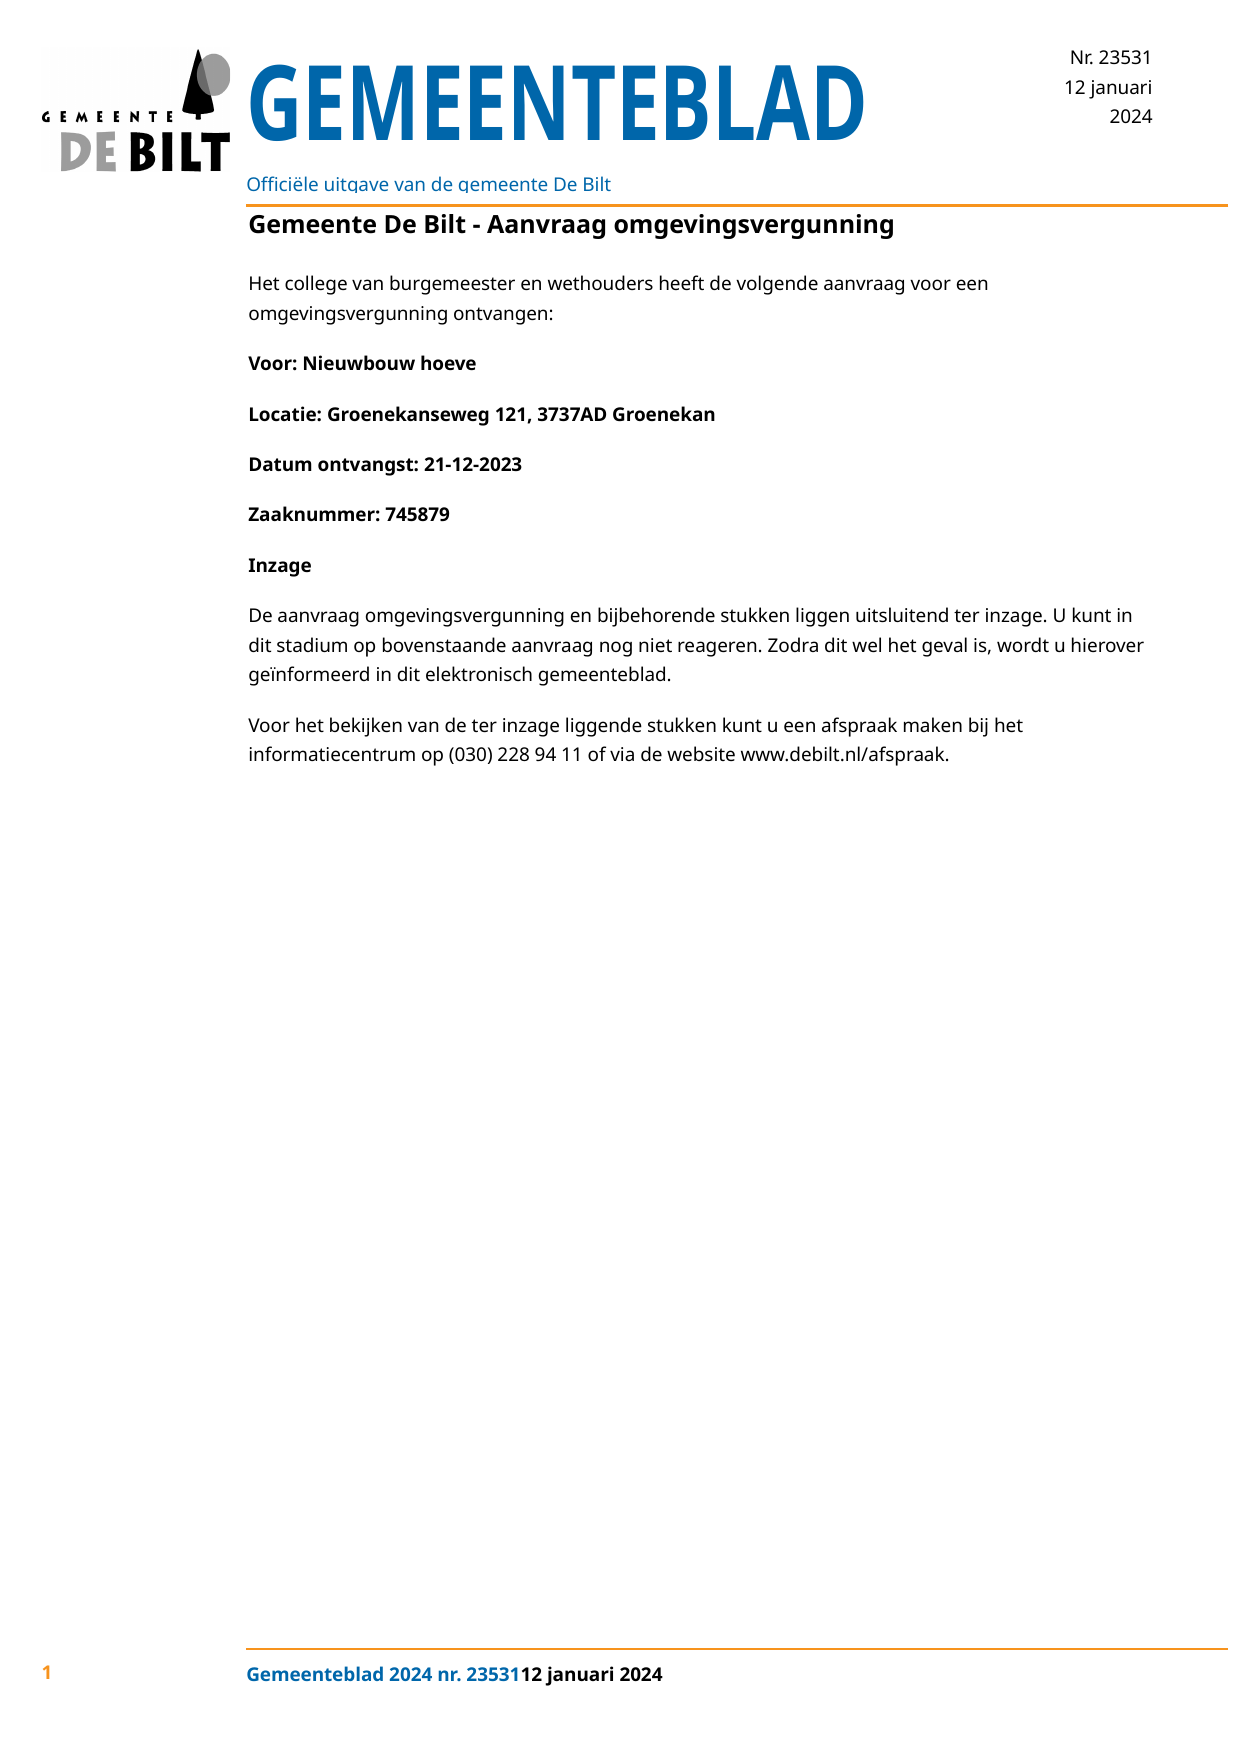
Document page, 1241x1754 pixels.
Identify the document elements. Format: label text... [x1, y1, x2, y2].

picture [41, 47, 231, 172]
text Gemeente De Bilt - Aanvraag omgevingsvergunning [248, 207, 1152, 241]
text Datum ontvangst: 21-12-2023 [248, 451, 1152, 477]
text Zaaknummer: 745879 [248, 502, 1152, 527]
text Voor het bekijken van de ter inzage liggende stukken kunt u een afspraak maken bij het informatiecentrum op (030) 228 94 11 of via de website www.debilt.nl/afspraak. [248, 712, 1152, 767]
text De aanvraag omgevingsvergunning en bijbehorende stukken liggen uitsluitend ter inzage. U kunt in dit stadium op bovenstaande aanvraag nog niet reageren. Zodra dit wel het geval is, wordt u hierover geïnformeerd in dit elektronisch gemeenteblad. [248, 602, 1152, 687]
text Inzage [248, 552, 1152, 578]
text Het college van burgemeester en wethouders heeft de volgende aanvraag voor een omgevingsvergunning ontvangen: [248, 270, 1152, 326]
text Voor: Nieuwbouw hoeve [248, 350, 1152, 376]
text Locatie: Groenekanseweg 121, 3737AD Groenekan [248, 401, 1152, 426]
